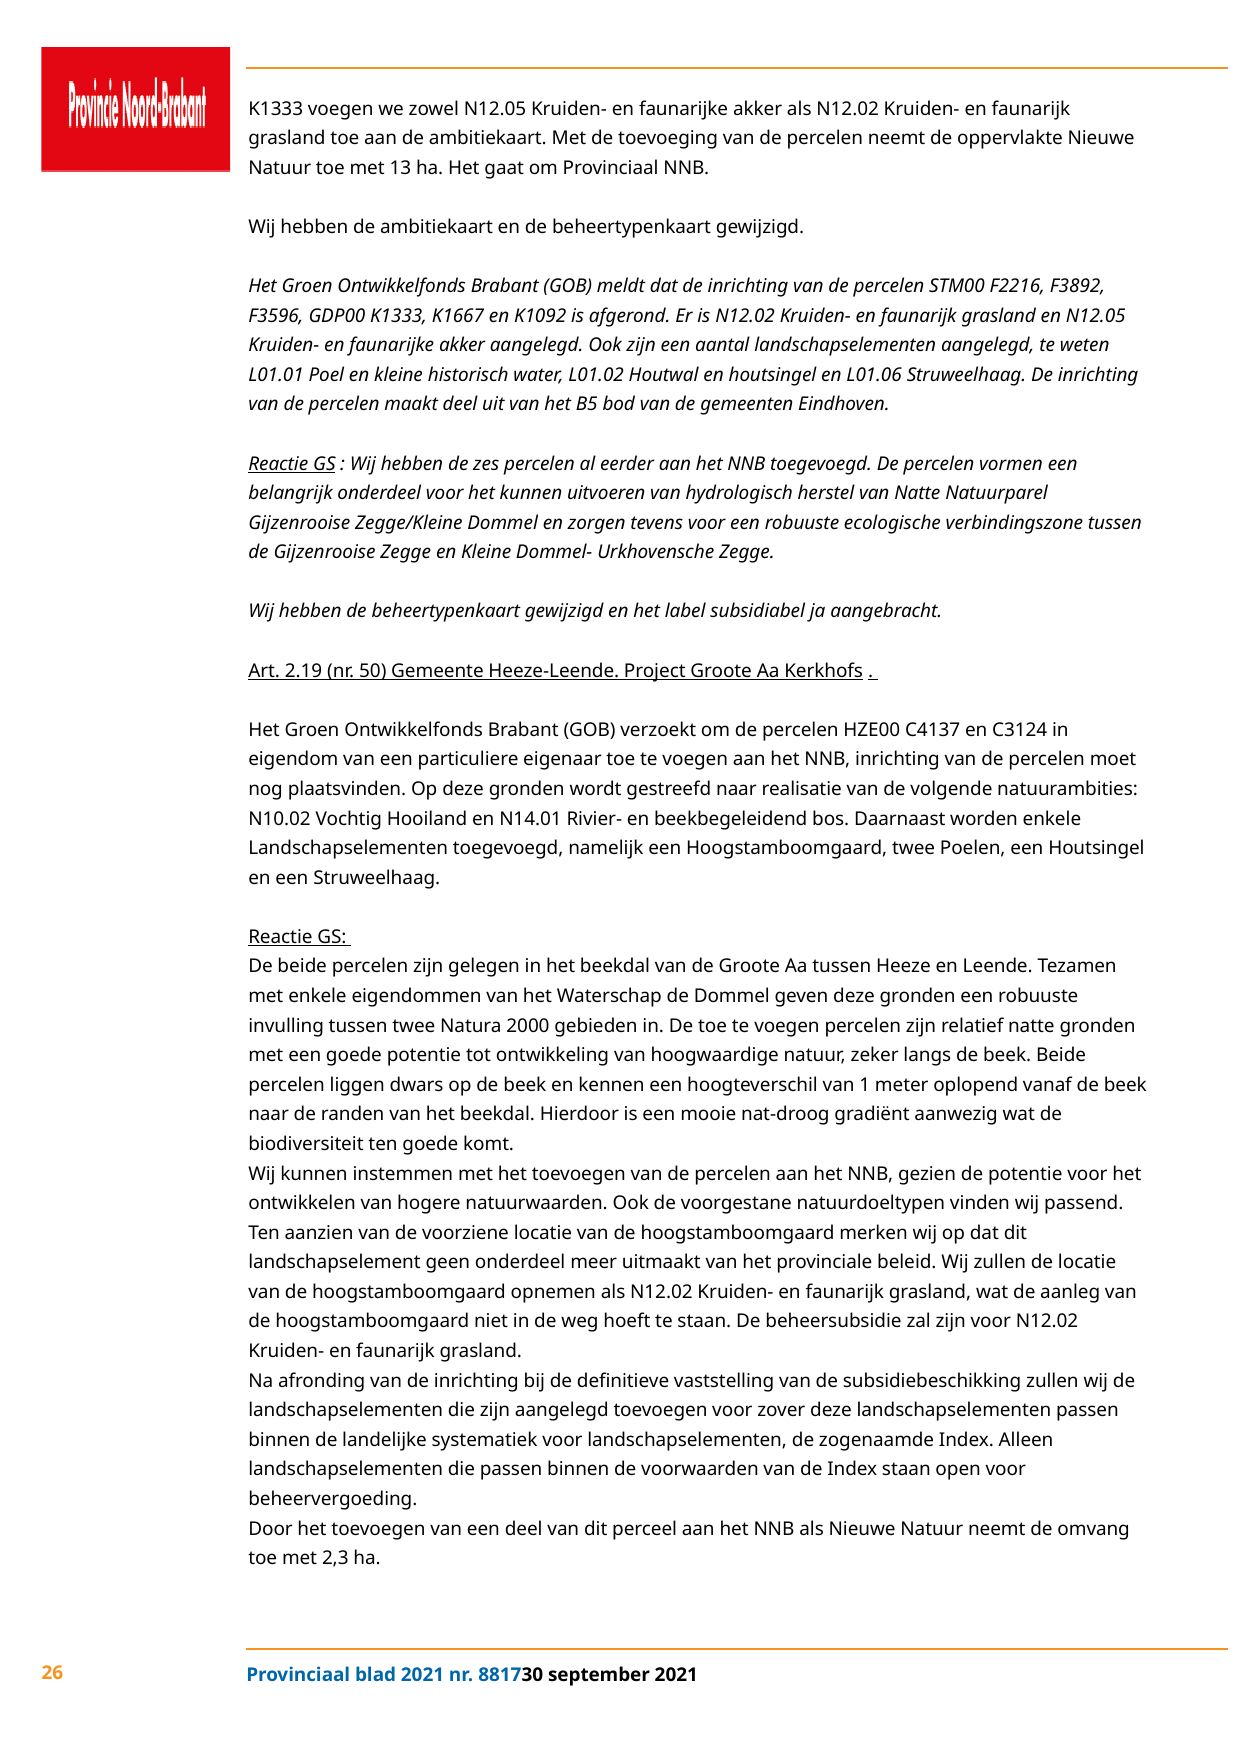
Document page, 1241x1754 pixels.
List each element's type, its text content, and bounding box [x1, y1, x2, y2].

text Na afronding van de inrichting bij de definitieve vaststelling van de subsidiebeschikking zullen wij de landschapselementen die zijn aangelegd toevoegen voor zover deze landschapselementen passen binnen de landelijke systematiek voor landschapselementen, de zogenaamde Index. Alleen landschapselementen die passen binnen de voorwaarden van de Index staan open voor beheervergoeding. [248, 1367, 1152, 1511]
text Reactie GS: [248, 923, 1152, 949]
text Art. 2.19 (nr. 50) Gemeente Heeze-Leende. Project Groote Aa Kerkhofs . [248, 657, 1152, 683]
text Door het toevoegen van een deel van dit perceel aan het NNB als Nieuwe Natuur neemt de omvang toe met 2,3 ha. [248, 1515, 1152, 1570]
text Het Groen Ontwikkelfonds Brabant (GOB) meldt dat de inrichting van de percelen STM00 F2216, F3892, F3596, GDP00 K1333, K1667 en K1092 is afgerond. Er is N12.02 Kruiden- en faunarijk grasland en N12.05 Kruiden- en faunarijke akker aangelegd. Ook zijn een aantal landschapselementen aangelegd, te weten L01.01 Poel en kleine historisch water, L01.02 Houtwal en houtsingel en L01.06 Struweelhaag. De inrichting van de percelen maakt deel uit van het B5 bod van de gemeenten Eindhoven. [248, 272, 1152, 416]
text Het Groen Ontwikkelfonds Brabant (GOB) verzoekt om de percelen HZE00 C4137 en C3124 in eigendom van een particuliere eigenaar toe te voegen aan het NNB, inrichting van de percelen moet nog plaatsvinden. Op deze gronden wordt gestreefd naar realisatie van de volgende natuurambities: N10.02 Vochtig Hooiland en N14.01 Rivier- en beekbegeleidend bos. Daarnaast worden enkele Landschapselementen toegevoegd, namelijk een Hoogstamboomgaard, twee Poelen, een Houtsingel en een Struweelhaag. [248, 716, 1152, 890]
text Wij hebben de beheertypenkaart gewijzigd en het label subsidiabel ja aangebracht. [248, 598, 1152, 623]
text Wij kunnen instemmen met het toevoegen van de percelen aan het NNB, gezien de potentie voor het ontwikkelen van hogere natuurwaarden. Ook de voorgestane natuurdoeltypen vinden wij passend. Ten aanzien van de voorziene locatie van de hoogstamboomgaard merken wij op dat dit landschapselement geen onderdeel meer uitmaakt van het provinciale beleid. Wij zullen de locatie van de hoogstamboomgaard opnemen als N12.02 Kruiden- en faunarijk grasland, wat de aanleg van de hoogstamboomgaard niet in de weg hoeft te staan. De beheersubsidie zal zijn voor N12.02 Kruiden- en faunarijk grasland. [248, 1160, 1152, 1363]
picture [41, 47, 231, 172]
text K1333 voegen we zowel N12.05 Kruiden- en faunarijke akker als N12.02 Kruiden- en faunarijk grasland toe aan de ambitiekaart. Met de toevoeging van de percelen neemt de oppervlakte Nieuwe Natuur toe met 13 ha. Het gaat om Provinciaal NNB. [248, 95, 1152, 180]
text Reactie GS : Wij hebben de zes percelen al eerder aan het NNB toegevoegd. De percelen vormen een belangrijk onderdeel voor het kunnen uitvoeren van hydrologisch herstel van Natte Natuurparel Gijzenrooise Zegge/Kleine Dommel en zorgen tevens voor een robuuste ecologische verbindingszone tussen de Gijzenrooise Zegge en Kleine Dommel- Urkhovensche Zegge. [248, 450, 1152, 564]
text De beide percelen zijn gelegen in het beekdal van de Groote Aa tussen Heeze en Leende. Tezamen met enkele eigendommen van het Waterschap de Dommel geven deze gronden een robuuste invulling tussen twee Natura 2000 gebieden in. De toe te voegen percelen zijn relatief natte gronden met een goede potentie tot ontwikkeling van hoogwaardige natuur, zeker langs de beek. Beide percelen liggen dwars op de beek en kennen een hoogteverschil van 1 meter oplopend vanaf de beek naar de randen van het beekdal. Hierdoor is een mooie nat-droog gradiënt aanwezig wat de biodiversiteit ten goede komt. [248, 953, 1152, 1156]
text Wij hebben de ambitiekaart en de beheertypenkaart gewijzigd. [248, 213, 1152, 239]
